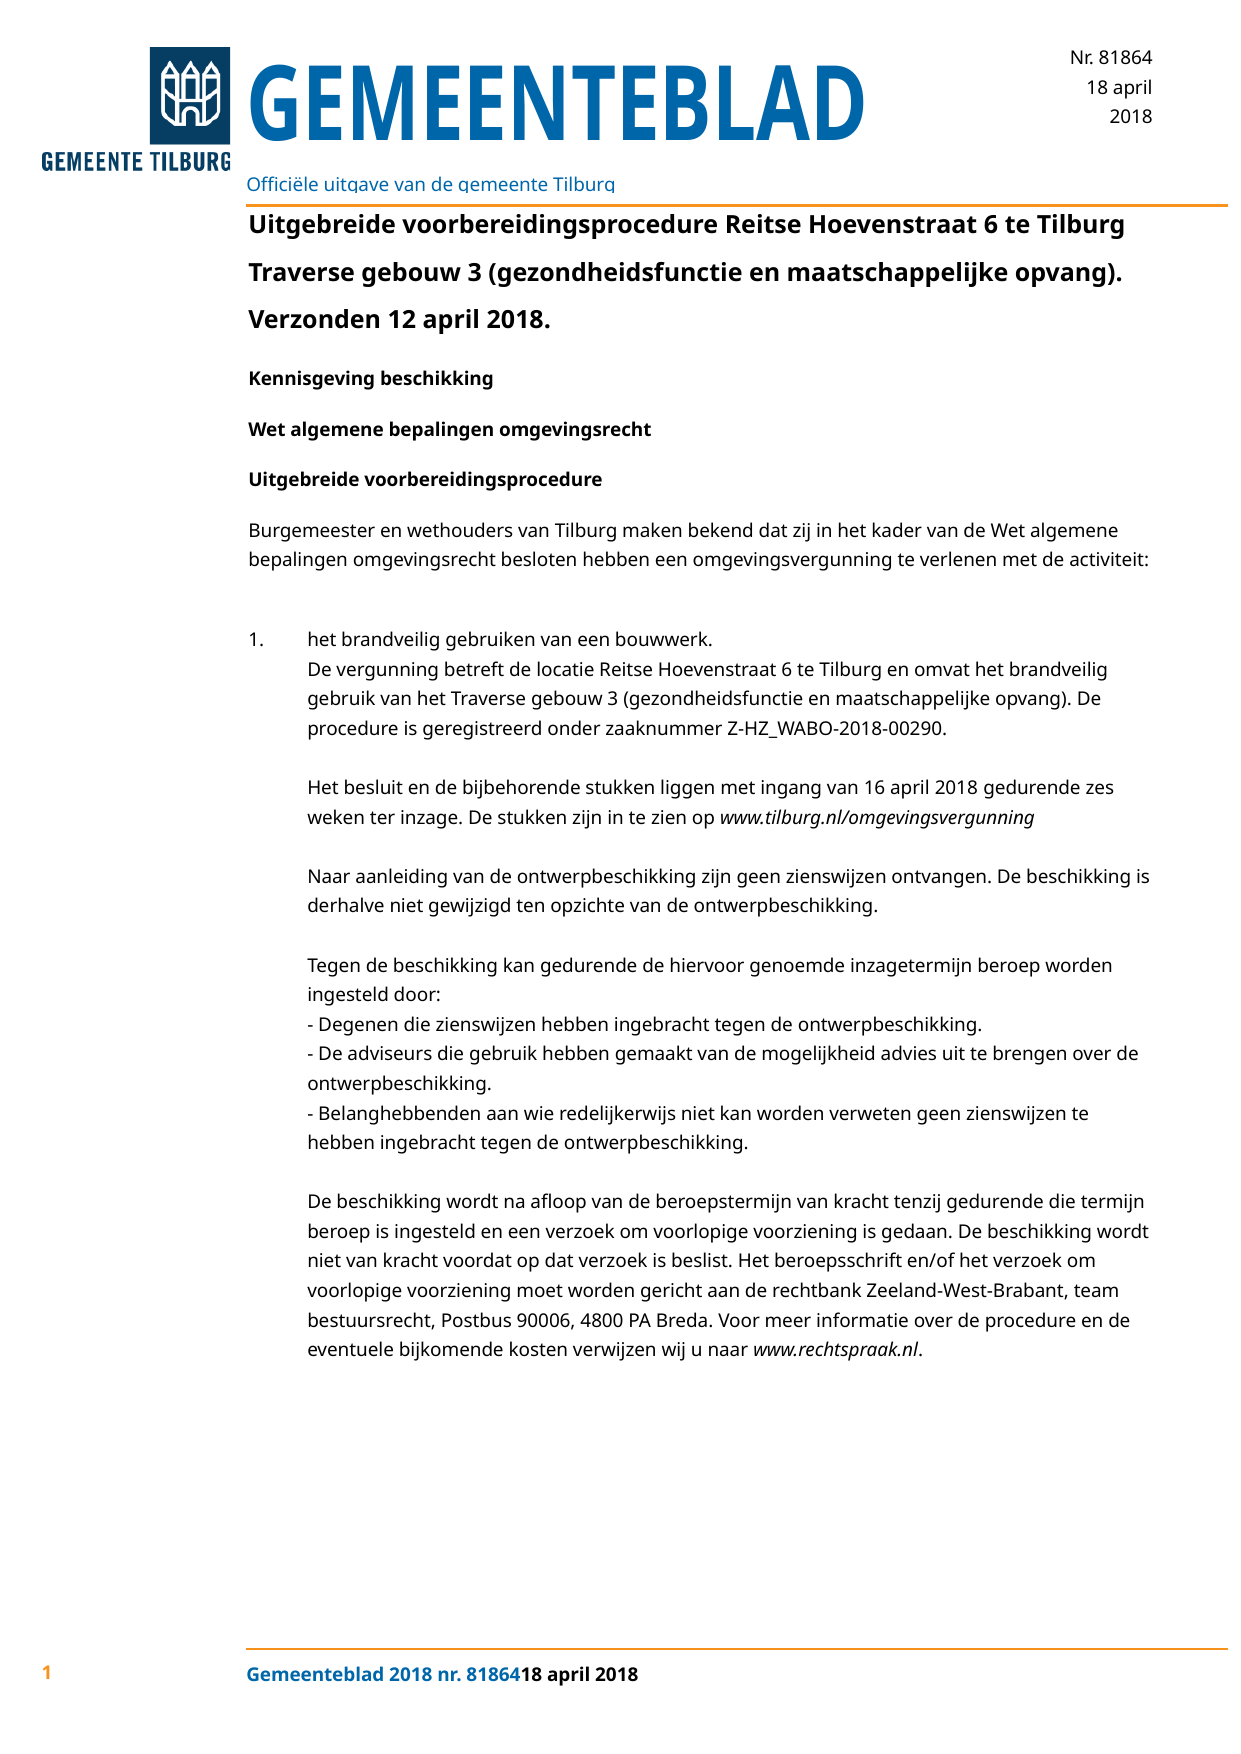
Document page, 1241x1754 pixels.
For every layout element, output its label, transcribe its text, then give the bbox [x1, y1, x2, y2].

list - De adviseurs die gebruik hebben gemaakt van de mogelijkheid advies uit te brengen over de ontwerpbeschikking. [248, 1041, 1152, 1096]
list Naar aanleiding van de ontwerpbeschikking zijn geen zienswijzen ontvangen. De beschikking is derhalve niet gewijzigd ten opzichte van de ontwerpbeschikking. [248, 863, 1152, 918]
list De beschikking wordt na afloop van de beroepstermijn van kracht tenzij gedurende die termijn beroep is ingesteld en een verzoek om voorlopige voorziening is gedaan. De beschikking wordt niet van kracht voordat op dat verzoek is beslist. Het beroepsschrift en/of het verzoek om voorlopige voorziening moet worden gericht aan de rechtbank Zeeland-West-Brabant, team bestuursrecht, Postbus 90006, 4800 PA Breda. Voor meer informatie over de procedure en de eventuele bijkomende kosten verwijzen wij u naar www.rechtspraak.nl. [248, 1188, 1152, 1362]
list Het besluit en de bijbehorende stukken liggen met ingang van 16 april 2018 gedurende zes weken ter inzage. De stukken zijn in te zien op www.tilburg.nl/omgevingsvergunning [248, 774, 1152, 829]
text Burgemeester en wethouders van Tilburg maken bekend dat zij in het kader van de Wet algemene bepalingen omgevingsrecht besloten hebben een omgevingsvergunning te verlenen met de activiteit: [248, 517, 1152, 572]
list Tegen de beschikking kan gedurende de hiervoor genoemde inzagetermijn beroep worden ingesteld door: [248, 952, 1152, 1007]
picture [41, 47, 231, 172]
list - Degenen die zienswijzen hebben ingebracht tegen de ontwerpbeschikking. [248, 1011, 1152, 1037]
list De vergunning betreft de locatie Reitse Hoevenstraat 6 te Tilburg en omvat het brandveilig gebruik van het Traverse gebouw 3 (gezondheidsfunctie en maatschappelijke opvang). De procedure is geregistreerd onder zaaknummer Z-HZ_WABO-2018-00290. [248, 656, 1152, 741]
list - Belanghebbenden aan wie redelijkerwijs niet kan worden verweten geen zienswijzen te hebben ingebracht tegen de ontwerpbeschikking. [248, 1100, 1152, 1155]
text Wet algemene bepalingen omgevingsrecht [248, 416, 1152, 442]
list het brandveilig gebruiken van een bouwwerk. [248, 626, 1152, 652]
text Uitgebreide voorbereidingsprocedure [248, 466, 1152, 492]
text Uitgebreide voorbereidingsprocedure Reitse Hoevenstraat 6 te Tilburg Traverse gebouw 3 (gezondheidsfunctie en maatschappelijke opvang). Verzonden 12 april 2018. [248, 207, 1152, 336]
text Kennisgeving beschikking [248, 366, 1152, 391]
